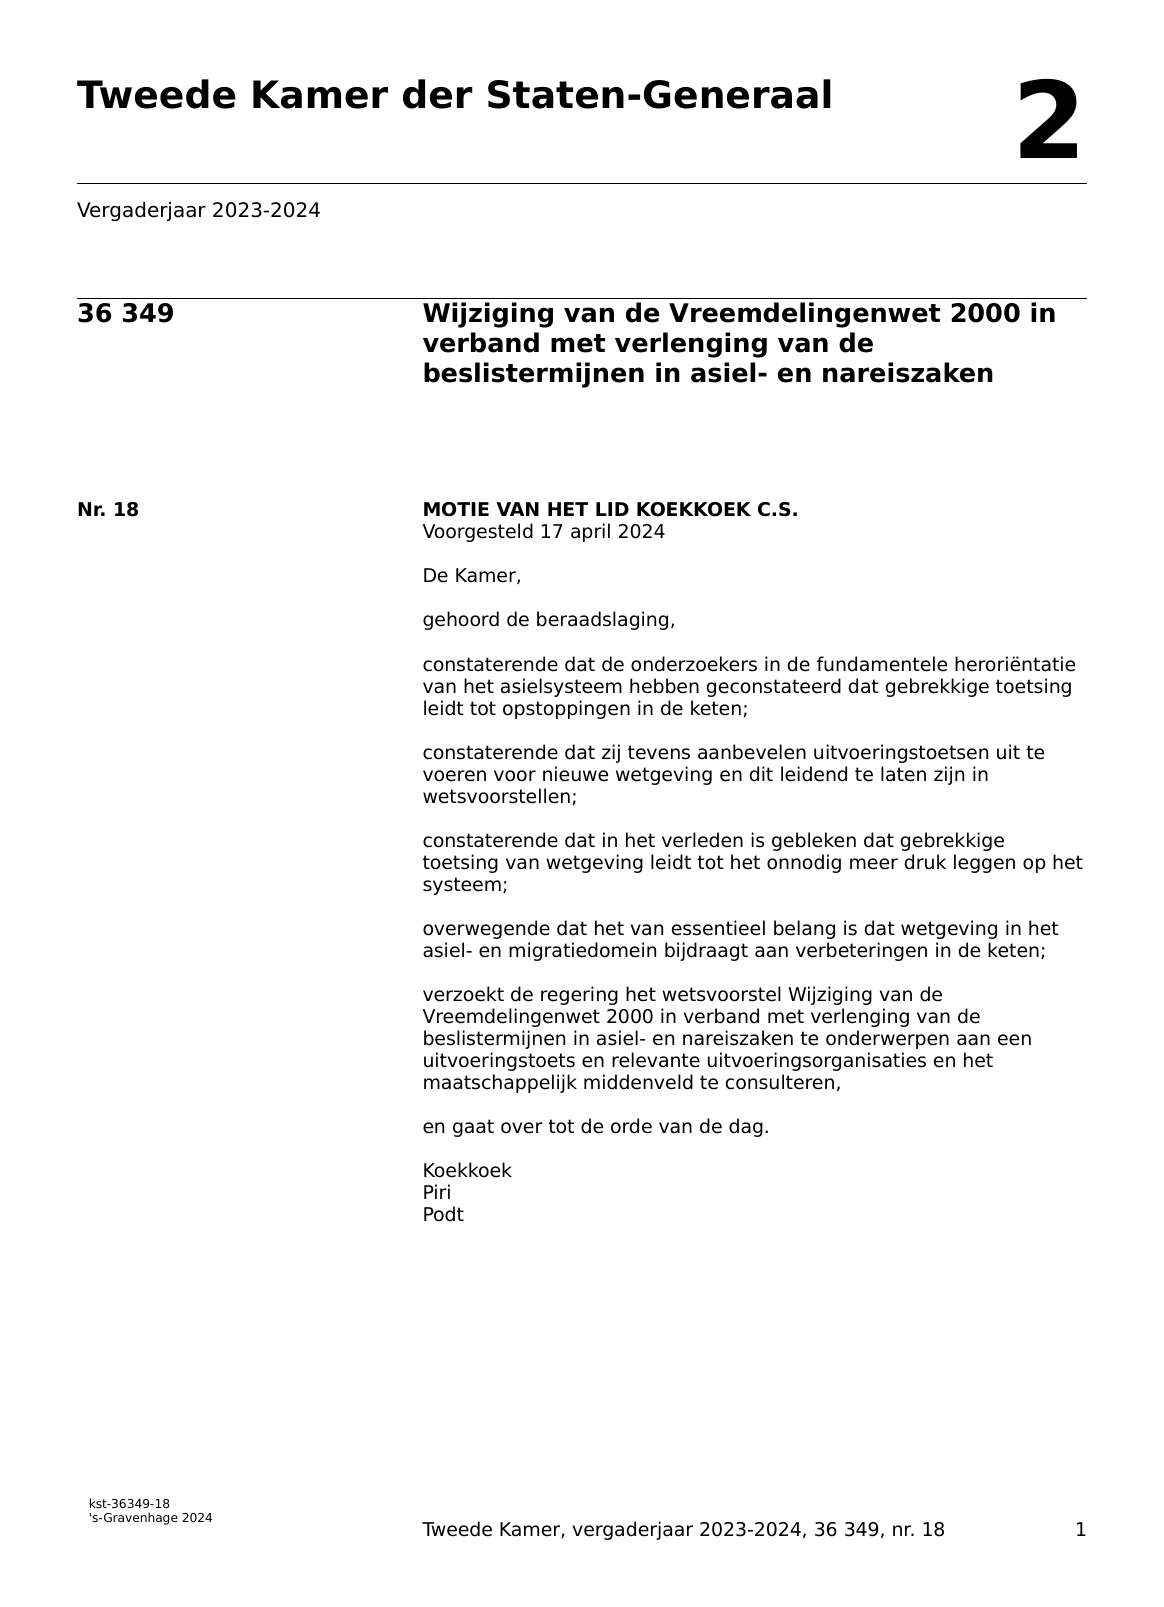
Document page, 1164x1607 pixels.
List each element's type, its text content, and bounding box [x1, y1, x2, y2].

text Piri [422, 1182, 1087, 1204]
text en gaat over tot de orde van de dag. [422, 1116, 1087, 1138]
subtitle 36 349 Wijziging van de Vreemdelingenwet 2000 in verband met verlenging van de beslistermijnen in asiel- en nareiszaken [77, 299, 1087, 388]
text Koekkoek [422, 1160, 1087, 1182]
text Voorgesteld 17 april 2024 [422, 521, 1087, 543]
text overwegende dat het van essentieel belang is dat wetgeving in het asiel- en migratiedomein bijdraagt aan verbeteringen in de keten; [422, 918, 1087, 962]
table_cell Vergaderjaar 2023-2024 [77, 184, 1087, 298]
text Podt [422, 1204, 1087, 1226]
text kst-36349-18 [88, 1497, 323, 1511]
table_header 2 [886, 59, 1087, 183]
text 's-Gravenhage 2024 [88, 1511, 323, 1525]
subtitle Nr. 18 MOTIE VAN HET LID KOEKKOEK C.S. [77, 499, 1087, 521]
text De Kamer, [422, 565, 1087, 587]
text verzoekt de regering het wetsvoorstel Wijziging van de Vreemdelingenwet 2000 in verband met verlenging van de beslistermijnen in asiel- en nareiszaken te onderwerpen aan een uitvoeringstoets en relevante uitvoeringsorganisaties en het maatschappelijk middenveld te consulteren, [422, 984, 1087, 1094]
text constaterende dat de onderzoekers in de fundamentele heroriëntatie van het asielsysteem hebben geconstateerd dat gebrekkige toetsing leidt tot opstoppingen in de keten; [422, 653, 1087, 719]
table_header Tweede Kamer der Staten-Generaal [77, 59, 886, 183]
text constaterende dat in het verleden is gebleken dat gebrekkige toetsing van wetgeving leidt tot het onnodig meer druk leggen op het systeem; [422, 830, 1087, 896]
text gehoord de beraadslaging, [422, 609, 1087, 631]
text constaterende dat zij tevens aanbevelen uitvoeringstoetsen uit te voeren voor nieuwe wetgeving en dit leidend te laten zijn in wetsvoorstellen; [422, 742, 1087, 808]
